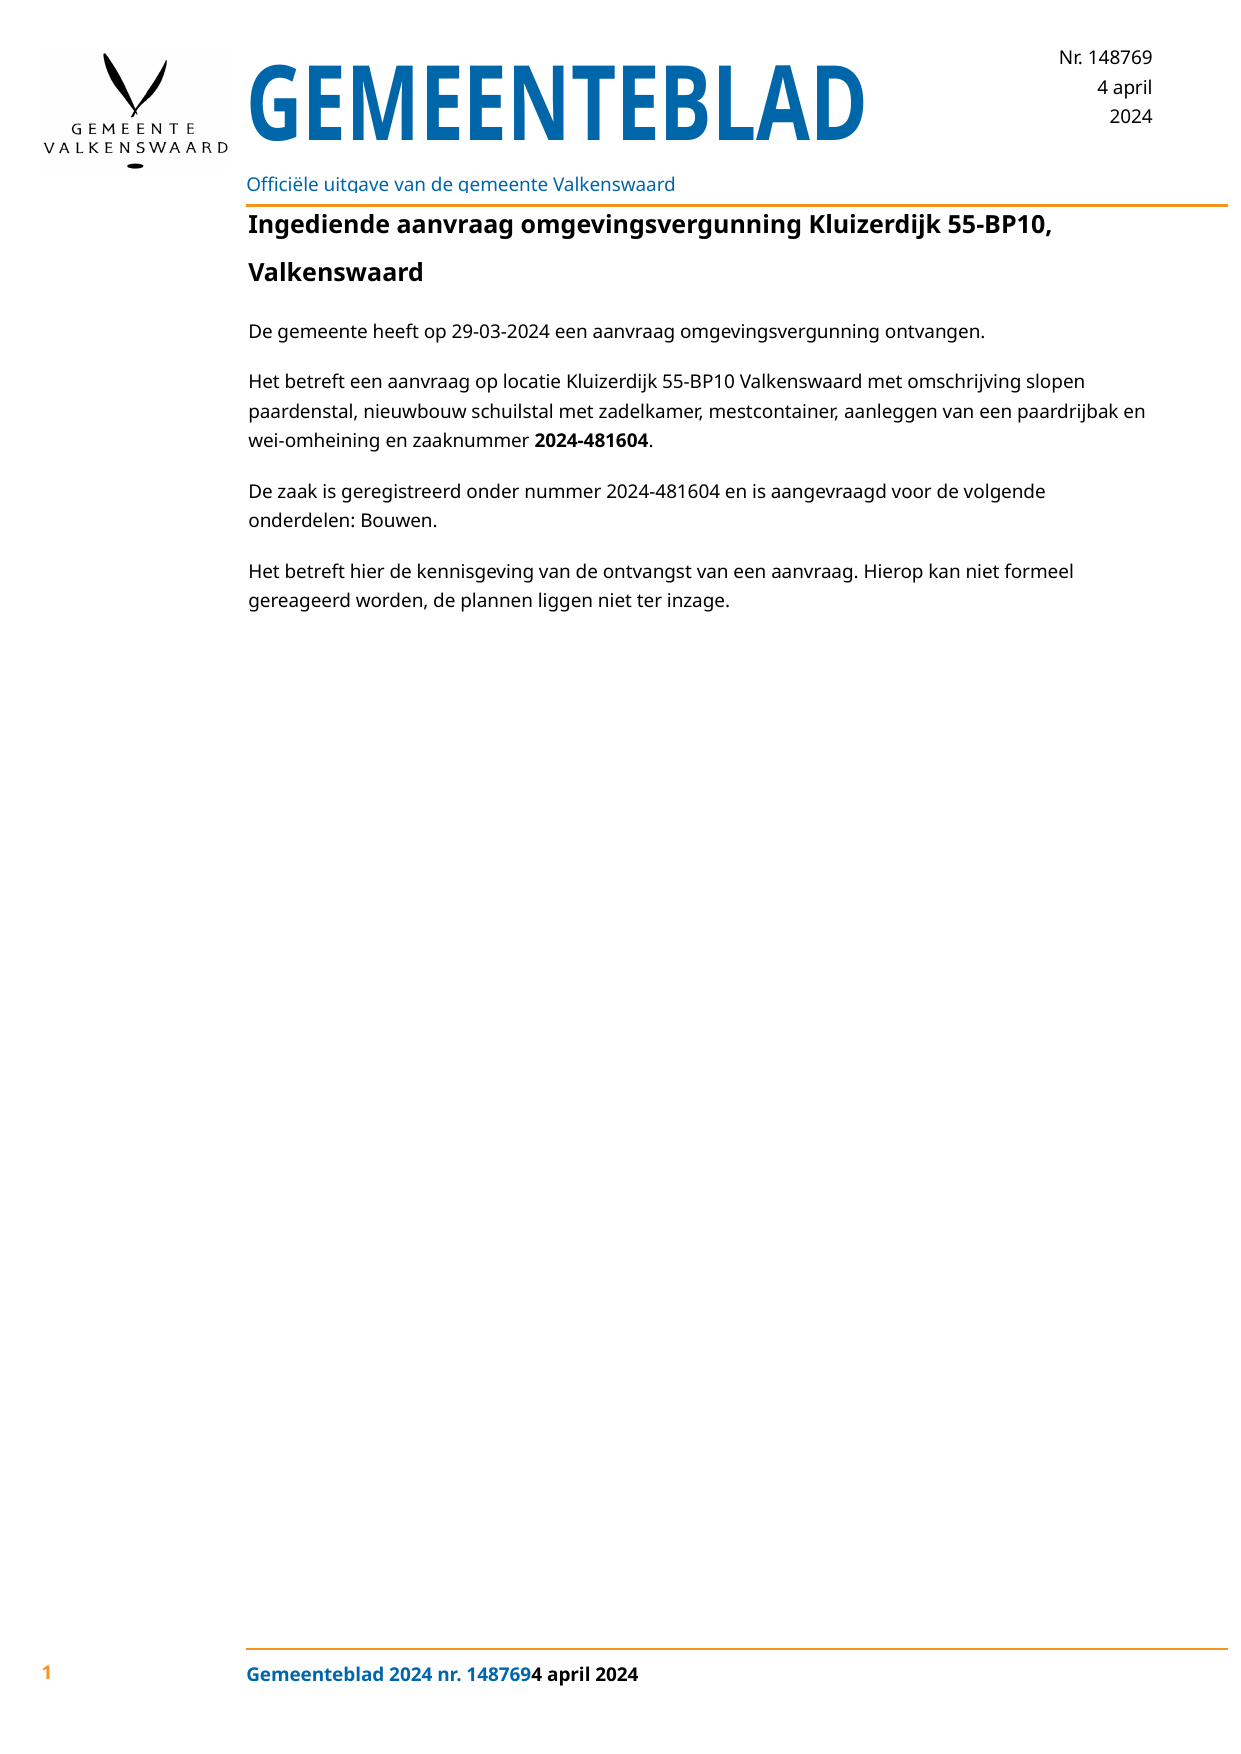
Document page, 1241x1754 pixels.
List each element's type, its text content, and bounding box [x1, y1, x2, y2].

text Het betreft een aanvraag op locatie Kluizerdijk 55-BP10 Valkenswaard met omschrijving slopen paardenstal, nieuwbouw schuilstal met zadelkamer, mestcontainer, aanleggen van een paardrijbak en wei-omheining en zaaknummer 2024-481604. [248, 368, 1152, 453]
text Ingediende aanvraag omgevingsvergunning Kluizerdijk 55-BP10, Valkenswaard [248, 207, 1152, 288]
text De zaak is geregistreerd onder nummer 2024-481604 en is aangevraagd voor de volgende onderdelen: Bouwen. [248, 478, 1152, 533]
text Het betreft hier de kennisgeving van de ontvangst van een aanvraag. Hierop kan niet formeel gereageerd worden, de plannen liggen niet ter inzage. [248, 558, 1152, 613]
picture [41, 47, 231, 172]
text De gemeente heeft op 29-03-2024 een aanvraag omgevingsvergunning ontvangen. [248, 318, 1152, 344]
